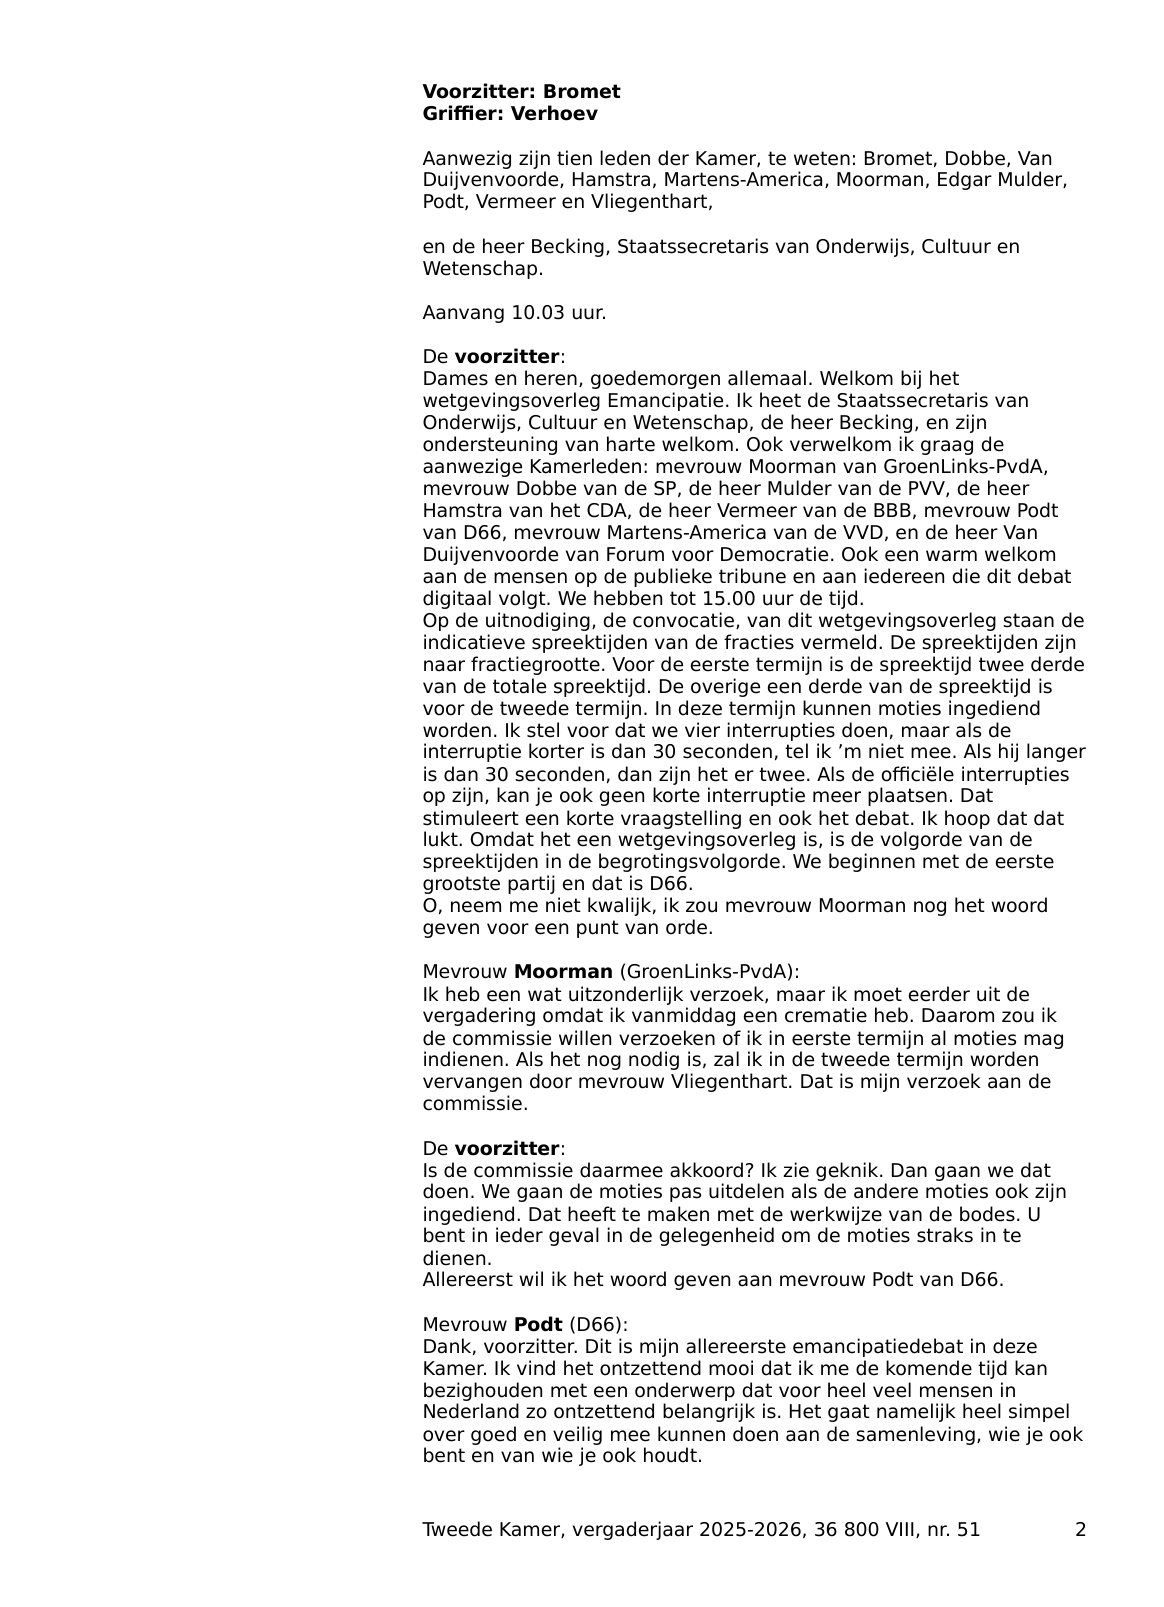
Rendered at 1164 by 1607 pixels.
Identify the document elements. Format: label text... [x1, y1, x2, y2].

text Griffier: Verhoev [422, 103, 1087, 125]
text en de heer Becking, Staatssecretaris van Onderwijs, Cultuur en Wetenschap. [422, 236, 1087, 279]
text Op de uitnodiging, de convocatie, van dit wetgevingsoverleg staan de indicatieve spreektijden van de fracties vermeld. De spreektijden zijn naar fractiegrootte. Voor de eerste termijn is de spreektijd twee derde van de totale spreektijd. De overige een derde van de spreektijd is voor de tweede termijn. In deze termijn kunnen moties ingediend worden. Ik stel voor dat we vier interrupties doen, maar als de interruptie korter is dan 30 seconden, tel ik ’m niet mee. Als hij langer is dan 30 seconden, dan zijn het er twee. Als de officiële interrupties op zijn, kan je ook geen korte interruptie meer plaatsen. Dat stimuleert een korte vraagstelling en ook het debat. Ik hoop dat dat lukt. Omdat het een wetgevingsoverleg is, is de volgorde van de spreektijden in de begrotingsvolgorde. We beginnen met de eerste grootste partij en dat is D66. [422, 609, 1087, 895]
text Mevrouw Moorman (GroenLinks-PvdA): [422, 961, 1087, 983]
text Dank, voorzitter. Dit is mijn allereerste emancipatiedebat in deze Kamer. Ik vind het ontzettend mooi dat ik me de komende tijd kan bezighouden met een onderwerp dat voor heel veel mensen in Nederland zo ontzettend belangrijk is. Het gaat namelijk heel simpel over goed en veilig mee kunnen doen aan de samenleving, wie je ook bent en van wie je ook houdt. [422, 1336, 1087, 1467]
text De voorzitter: [422, 1137, 1087, 1159]
text O, neem me niet kwalijk, ik zou mevrouw Moorman nog het woord geven voor een punt van orde. [422, 895, 1087, 939]
text Dames en heren, goedemorgen allemaal. Welkom bij het wetgevingsoverleg Emancipatie. Ik heet de Staatssecretaris van Onderwijs, Cultuur en Wetenschap, de heer Becking, en zijn ondersteuning van harte welkom. Ook verwelkom ik graag de aanwezige Kamerleden: mevrouw Moorman van GroenLinks-PvdA, mevrouw Dobbe van de SP, de heer Mulder van de PVV, de heer Hamstra van het CDA, de heer Vermeer van de BBB, mevrouw Podt van D66, mevrouw Martens-America van de VVD, en de heer Van Duijvenvoorde van Forum voor Democratie. Ook een warm welkom aan de mensen op de publieke tribune en aan iedereen die dit debat digitaal volgt. We hebben tot 15.00 uur de tijd. [422, 368, 1087, 609]
text Ik heb een wat uitzonderlijk verzoek, maar ik moet eerder uit de vergadering omdat ik vanmiddag een crematie heb. Daarom zou ik de commissie willen verzoeken of ik in eerste termijn al moties mag indienen. Als het nog nodig is, zal ik in de tweede termijn worden vervangen door mevrouw Vliegenthart. Dat is mijn verzoek aan de commissie. [422, 983, 1087, 1115]
text Aanwezig zijn tien leden der Kamer, te weten: Bromet, Dobbe, Van Duijvenvoorde, Hamstra, Martens-America, Moorman, Edgar Mulder, Podt, Vermeer en Vliegenthart, [422, 147, 1087, 213]
text Mevrouw Podt (D66): [422, 1313, 1087, 1336]
text Is de commissie daarmee akkoord? Ik zie geknik. Dan gaan we dat doen. We gaan de moties pas uitdelen als de andere moties ook zijn ingediend. Dat heeft te maken met de werkwijze van de bodes. U bent in ieder geval in de gelegenheid om de moties straks in te dienen. [422, 1159, 1087, 1269]
text De voorzitter: [422, 346, 1087, 368]
text Aanvang 10.03 uur. [422, 302, 1087, 324]
text Voorzitter: Bromet [422, 81, 1087, 103]
text Allereerst wil ik het woord geven aan mevrouw Podt van D66. [422, 1269, 1087, 1291]
